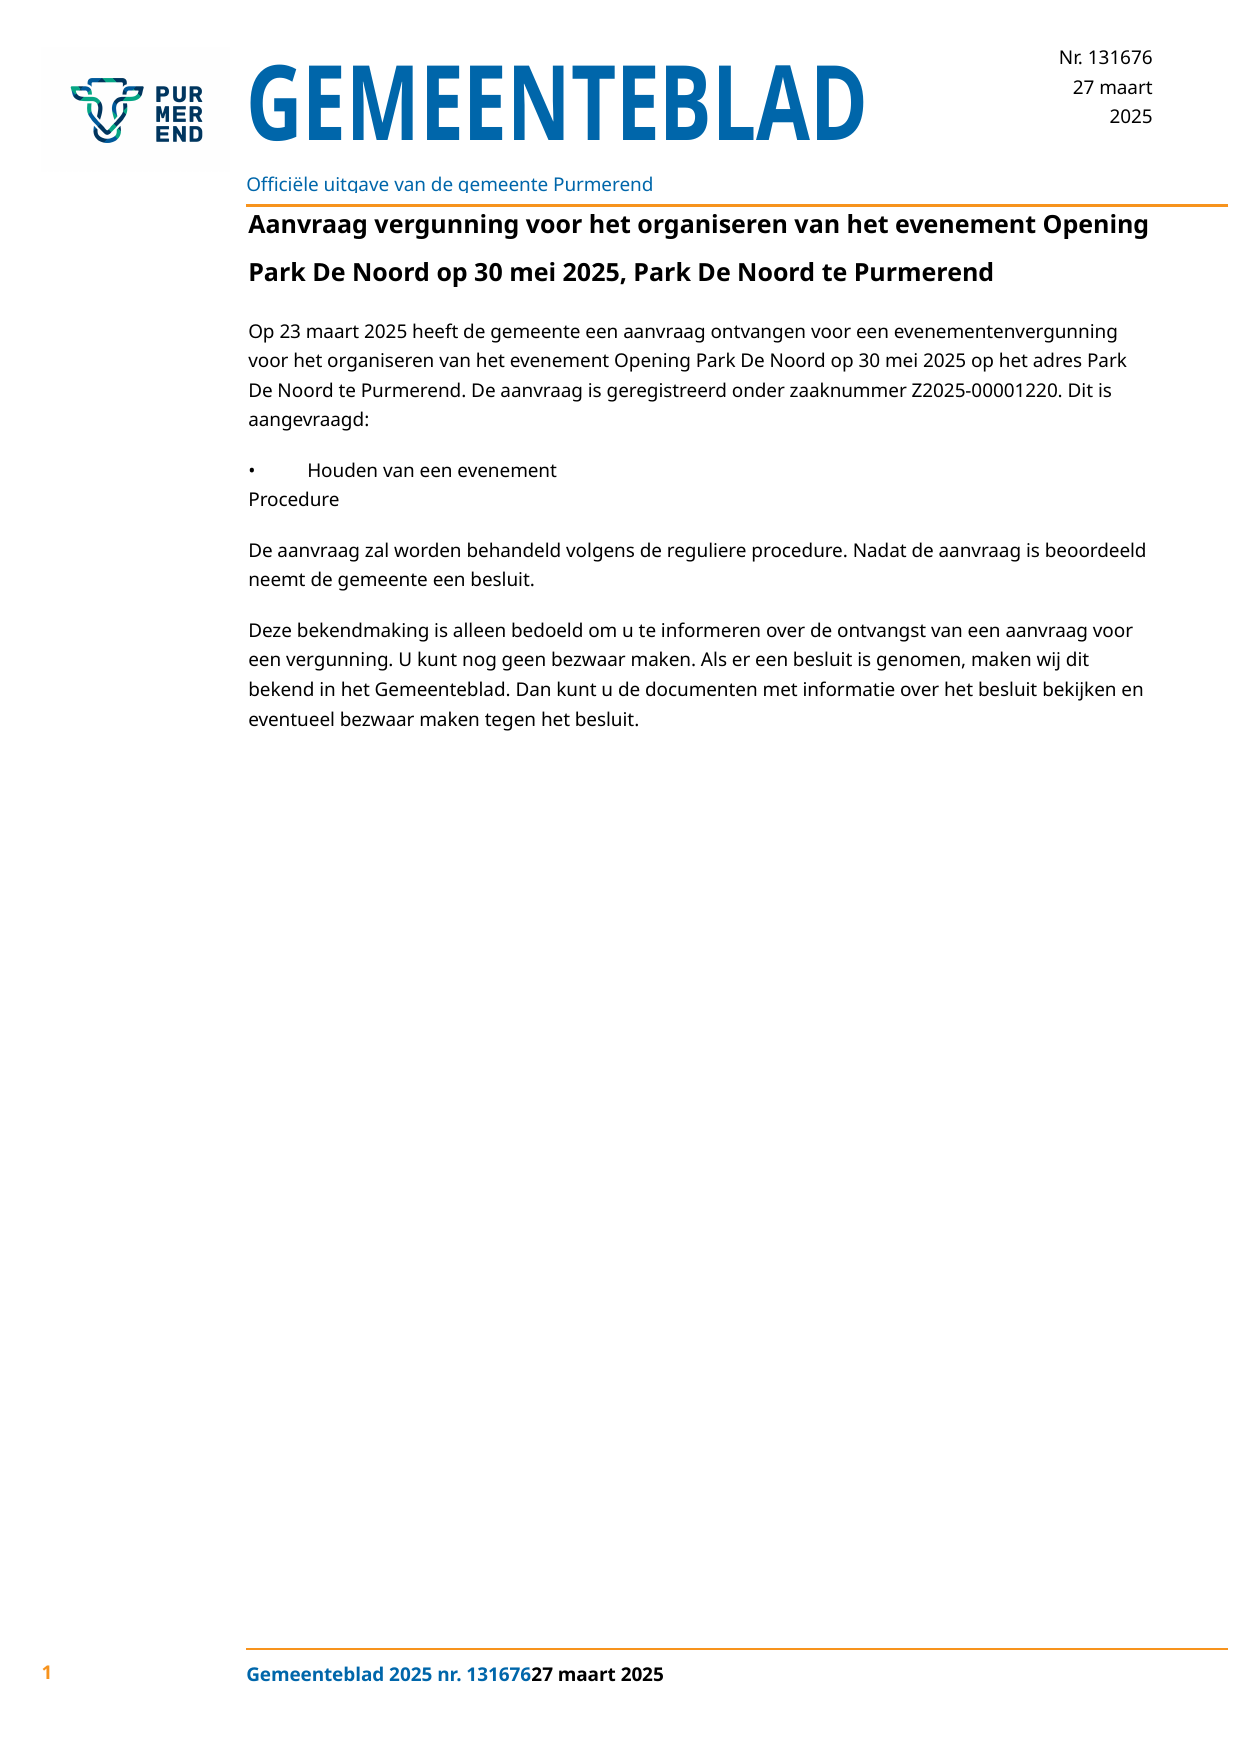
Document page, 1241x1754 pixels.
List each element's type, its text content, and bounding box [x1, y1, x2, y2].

text De aanvraag zal worden behandeld volgens de reguliere procedure. Nadat de aanvraag is beoordeeld neemt de gemeente een besluit. [248, 537, 1152, 592]
text Procedure [248, 487, 1152, 512]
text Op 23 maart 2025 heeft de gemeente een aanvraag ontvangen voor een evenementenvergunning voor het organiseren van het evenement Opening Park De Noord op 30 mei 2025 op het adres Park De Noord te Purmerend. De aanvraag is geregistreerd onder zaaknummer Z2025-00001220. Dit is aangevraagd: [248, 318, 1152, 432]
text Aanvraag vergunning voor het organiseren van het evenement Opening Park De Noord op 30 mei 2025, Park De Noord te Purmerend [248, 207, 1152, 288]
text Deze bekendmaking is alleen bedoeld om u te informeren over de ontvangst van een aanvraag voor een vergunning. U kunt nog geen bezwaar maken. Als er een besluit is genomen, maken wij dit bekend in het Gemeenteblad. Dan kunt u de documenten met informatie over het besluit bekijken en eventueel bezwaar maken tegen het besluit. [248, 617, 1152, 732]
list Houden van een evenement [248, 457, 1152, 483]
picture [41, 47, 231, 172]
